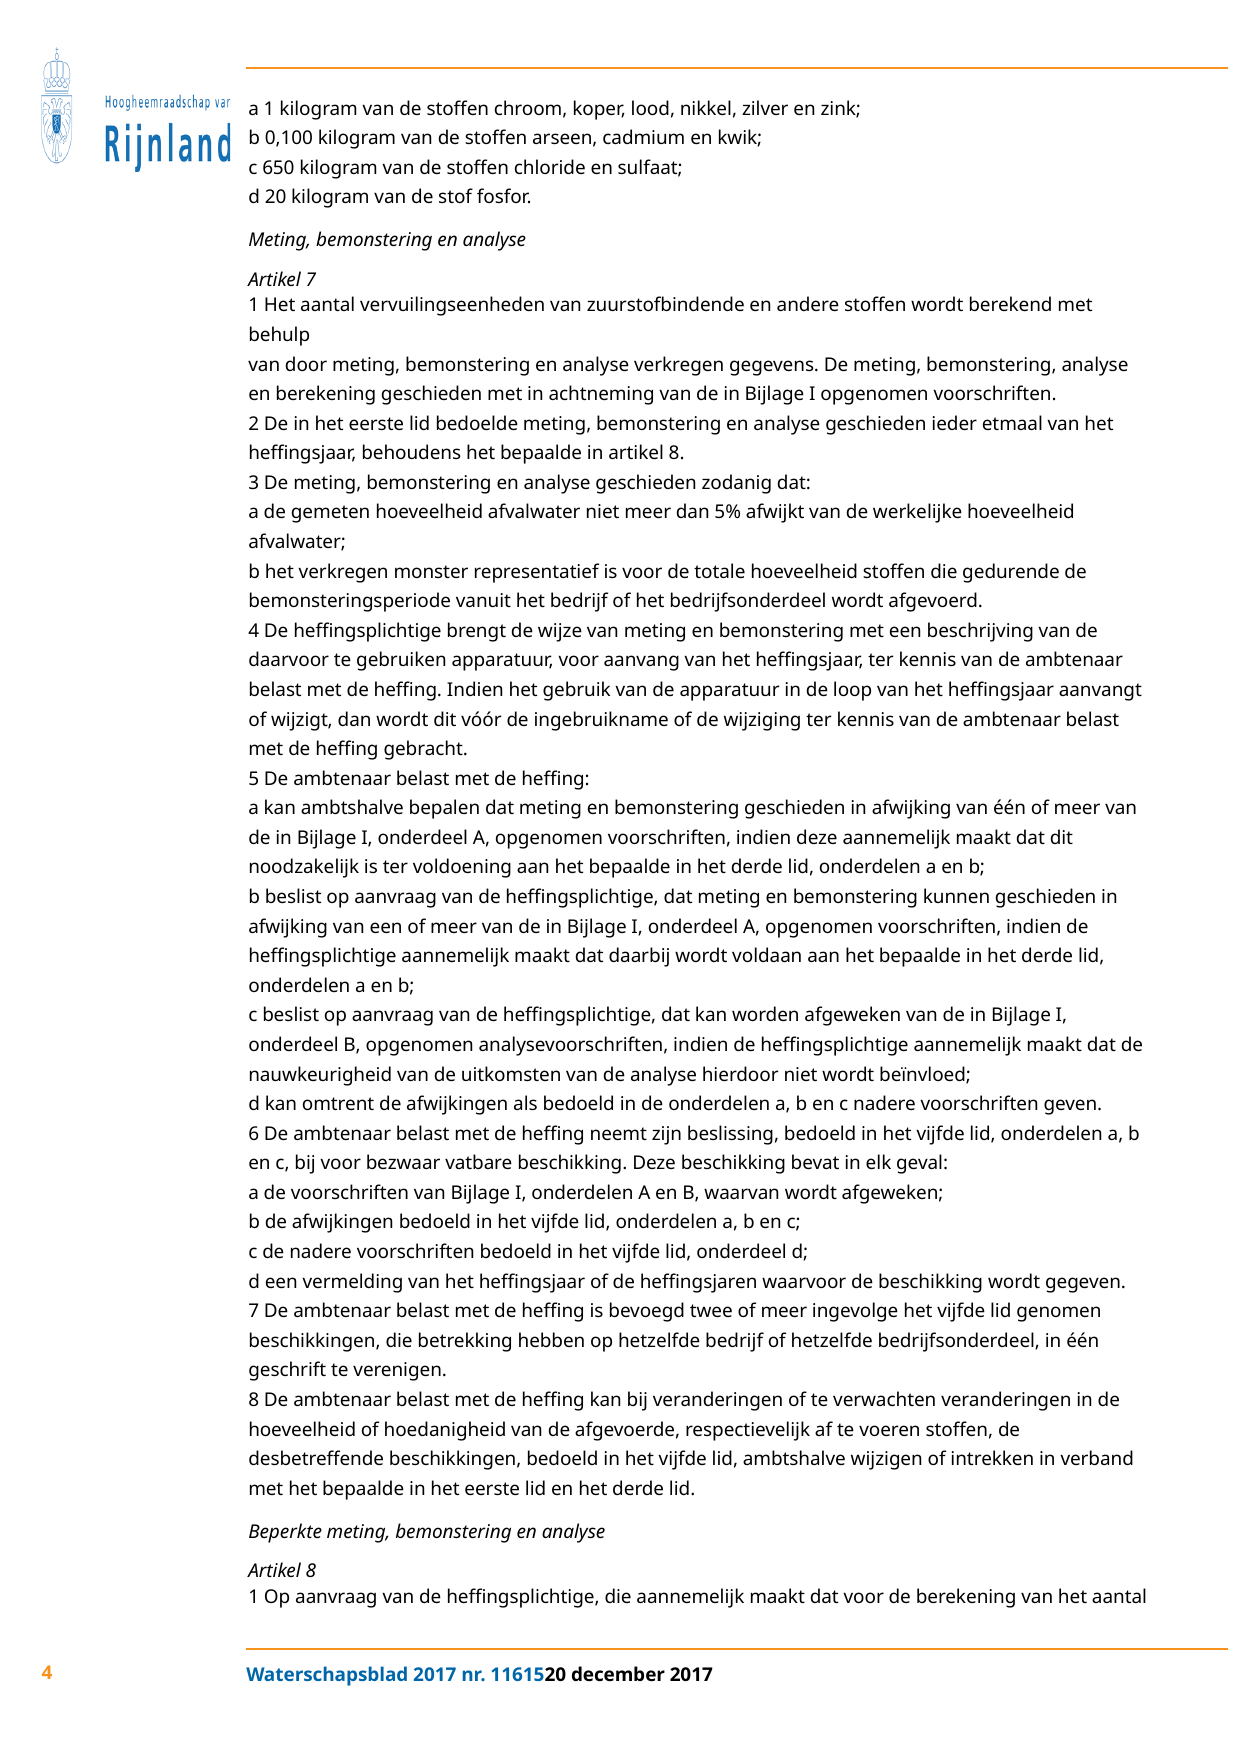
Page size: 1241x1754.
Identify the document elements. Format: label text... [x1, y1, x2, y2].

picture [41, 47, 231, 172]
text heffingsjaar, behoudens het bepaalde in artikel 8. [248, 439, 1152, 465]
text van door meting, bemonstering en analyse verkregen gegevens. De meting, bemonstering, analyse en berekening geschieden met in achtneming van de in Bijlage I opgenomen voorschriften. [248, 351, 1152, 406]
text 8 De ambtenaar belast met de heffing kan bij veranderingen of te verwachten veranderingen in de [248, 1386, 1152, 1412]
text d 20 kilogram van de stof fosfor. [248, 183, 1152, 209]
text a kan ambtshalve bepalen dat meting en bemonstering geschieden in afwijking van één of meer van de in Bijlage I, onderdeel A, opgenomen voorschriften, indien deze aannemelijk maakt dat dit noodzakelijk is ter voldoening aan het bepaalde in het derde lid, onderdelen a en b; [248, 794, 1152, 879]
text d een vermelding van het heffingsjaar of de heffingsjaren waarvoor de beschikking wordt gegeven. [248, 1268, 1152, 1294]
text Artikel 7 [248, 266, 1152, 292]
text d kan omtrent de afwijkingen als bedoeld in de onderdelen a, b en c nadere voorschriften geven. [248, 1090, 1152, 1116]
text 2 De in het eerste lid bedoelde meting, bemonstering en analyse geschieden ieder etmaal van het [248, 410, 1152, 436]
text Beperkte meting, bemonstering en analyse [248, 1518, 1152, 1544]
text 6 De ambtenaar belast met de heffing neemt zijn beslissing, bedoeld in het vijfde lid, onderdelen a, b [248, 1120, 1152, 1146]
text c de nadere voorschriften bedoeld in het vijfde lid, onderdeel d; [248, 1238, 1152, 1264]
text 3 De meting, bemonstering en analyse geschieden zodanig dat: [248, 469, 1152, 495]
text c 650 kilogram van de stoffen chloride en sulfaat; [248, 154, 1152, 180]
text 5 De ambtenaar belast met de heffing: [248, 765, 1152, 791]
text 1 Het aantal vervuilingseenheden van zuurstofbindende en andere stoffen wordt berekend met behulp [248, 292, 1152, 347]
text beschikkingen, die betrekking hebben op hetzelfde bedrijf of hetzelfde bedrijfsonderdeel, in één geschrift te verenigen. [248, 1327, 1152, 1382]
text b het verkregen monster representatief is voor de totale hoeveelheid stoffen die gedurende de bemonsteringsperiode vanuit het bedrijf of het bedrijfsonderdeel wordt afgevoerd. [248, 558, 1152, 613]
text b de afwijkingen bedoeld in het vijfde lid, onderdelen a, b en c; [248, 1209, 1152, 1234]
text b 0,100 kilogram van de stoffen arseen, cadmium en kwik; [248, 124, 1152, 150]
text Artikel 8 [248, 1557, 1152, 1583]
text Meting, bemonstering en analyse [248, 227, 1152, 252]
text daarvoor te gebruiken apparatuur, voor aanvang van het heffingsjaar, ter kennis van de ambtenaar belast met de heffing. Indien het gebruik van de apparatuur in de loop van het heffingsjaar aanvangt of wijzigt, dan wordt dit vóór de ingebruikname of de wijziging ter kennis van de ambtenaar belast met de heffing gebracht. [248, 647, 1152, 761]
text 4 De heffingsplichtige brengt de wijze van meting en bemonstering met een beschrijving van de [248, 617, 1152, 643]
text 1 Op aanvraag van de heffingsplichtige, die aannemelijk maakt dat voor de berekening van het aantal [248, 1583, 1152, 1609]
text a de gemeten hoeveelheid afvalwater niet meer dan 5% afwijkt van de werkelijke hoeveelheid afvalwater; [248, 499, 1152, 554]
text a de voorschriften van Bijlage I, onderdelen A en B, waarvan wordt afgeweken; [248, 1179, 1152, 1205]
text a 1 kilogram van de stoffen chroom, koper, lood, nikkel, zilver en zink; [248, 95, 1152, 121]
text hoeveelheid of hoedanigheid van de afgevoerde, respectievelijk af te voeren stoffen, de desbetreffende beschikkingen, bedoeld in het vijfde lid, ambtshalve wijzigen of intrekken in verband met het bepaalde in het eerste lid en het derde lid. [248, 1416, 1152, 1501]
text b beslist op aanvraag van de heffingsplichtige, dat meting en bemonstering kunnen geschieden in afwijking van een of meer van de in Bijlage I, onderdeel A, opgenomen voorschriften, indien de heffingsplichtige aannemelijk maakt dat daarbij wordt voldaan aan het bepaalde in het derde lid, onderdelen a en b; [248, 883, 1152, 998]
text 7 De ambtenaar belast met de heffing is bevoegd twee of meer ingevolge het vijfde lid genomen [248, 1297, 1152, 1323]
text en c, bij voor bezwaar vatbare beschikking. Deze beschikking bevat in elk geval: [248, 1149, 1152, 1175]
text c beslist op aanvraag van de heffingsplichtige, dat kan worden afgeweken van de in Bijlage I, onderdeel B, opgenomen analysevoorschriften, indien de heffingsplichtige aannemelijk maakt dat de nauwkeurigheid van de uitkomsten van de analyse hierdoor niet wordt beïnvloed; [248, 1002, 1152, 1087]
